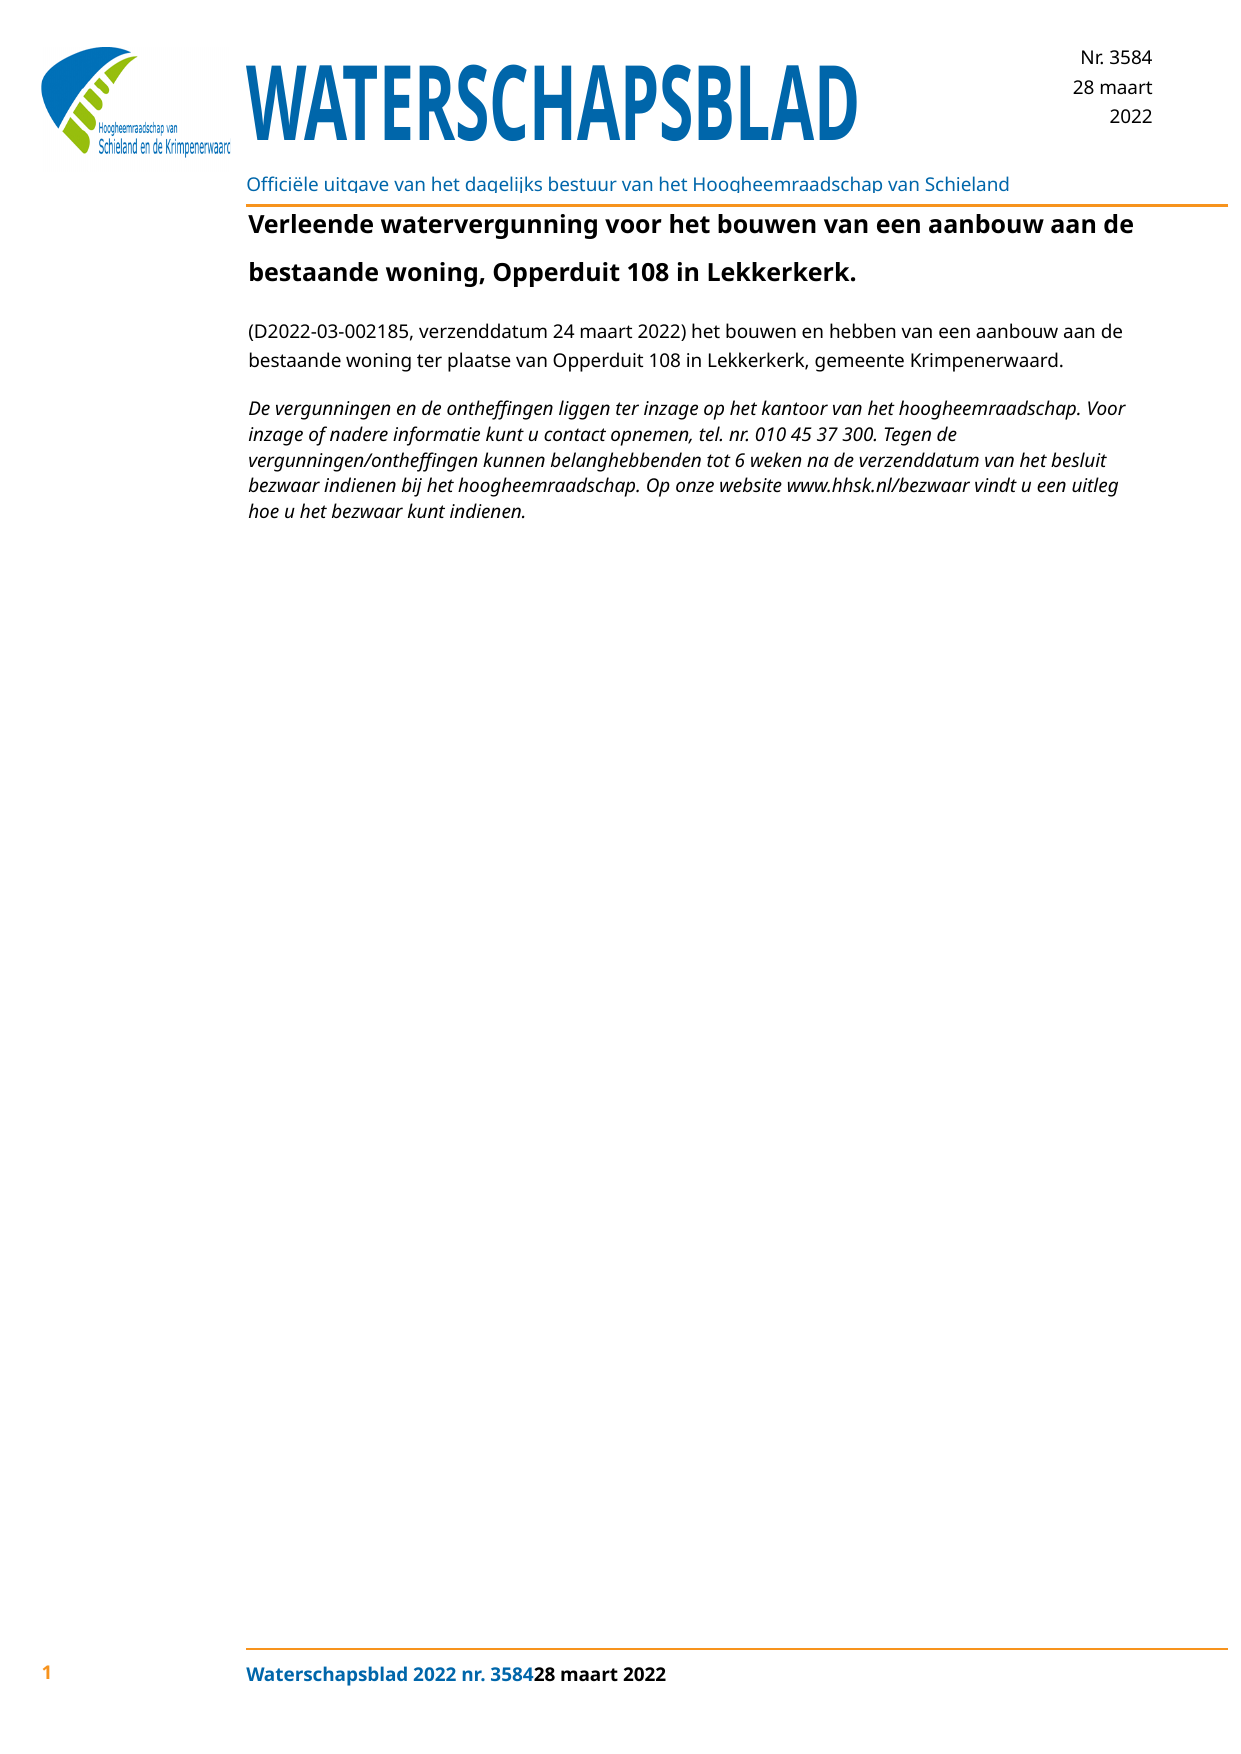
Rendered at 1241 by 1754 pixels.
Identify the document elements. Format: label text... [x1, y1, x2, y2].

picture [41, 47, 231, 172]
text Verleende watervergunning voor het bouwen van een aanbouw aan de bestaande woning, Opperduit 108 in Lekkerkerk. [248, 207, 1152, 288]
text De vergunningen en de ontheffingen liggen ter inzage op het kantoor van het hoogheemraadschap. Voor inzage of nadere informatie kunt u contact opnemen, tel. nr. 010 45 37 300. Tegen de vergunningen/ontheffingen kunnen belanghebbenden tot 6 weken na de verzenddatum van het besluit bezwaar indienen bij het hoogheemraadschap. Op onze website www.hhsk.nl/bezwaar vindt u een uitleg hoe u het bezwaar kunt indienen. [248, 395, 1152, 524]
text (D2022-03-002185, verzenddatum 24 maart 2022) het bouwen en hebben van een aanbouw aan de bestaande woning ter plaatse van Opperduit 108 in Lekkerkerk, gemeente Krimpenerwaard. [248, 318, 1152, 373]
